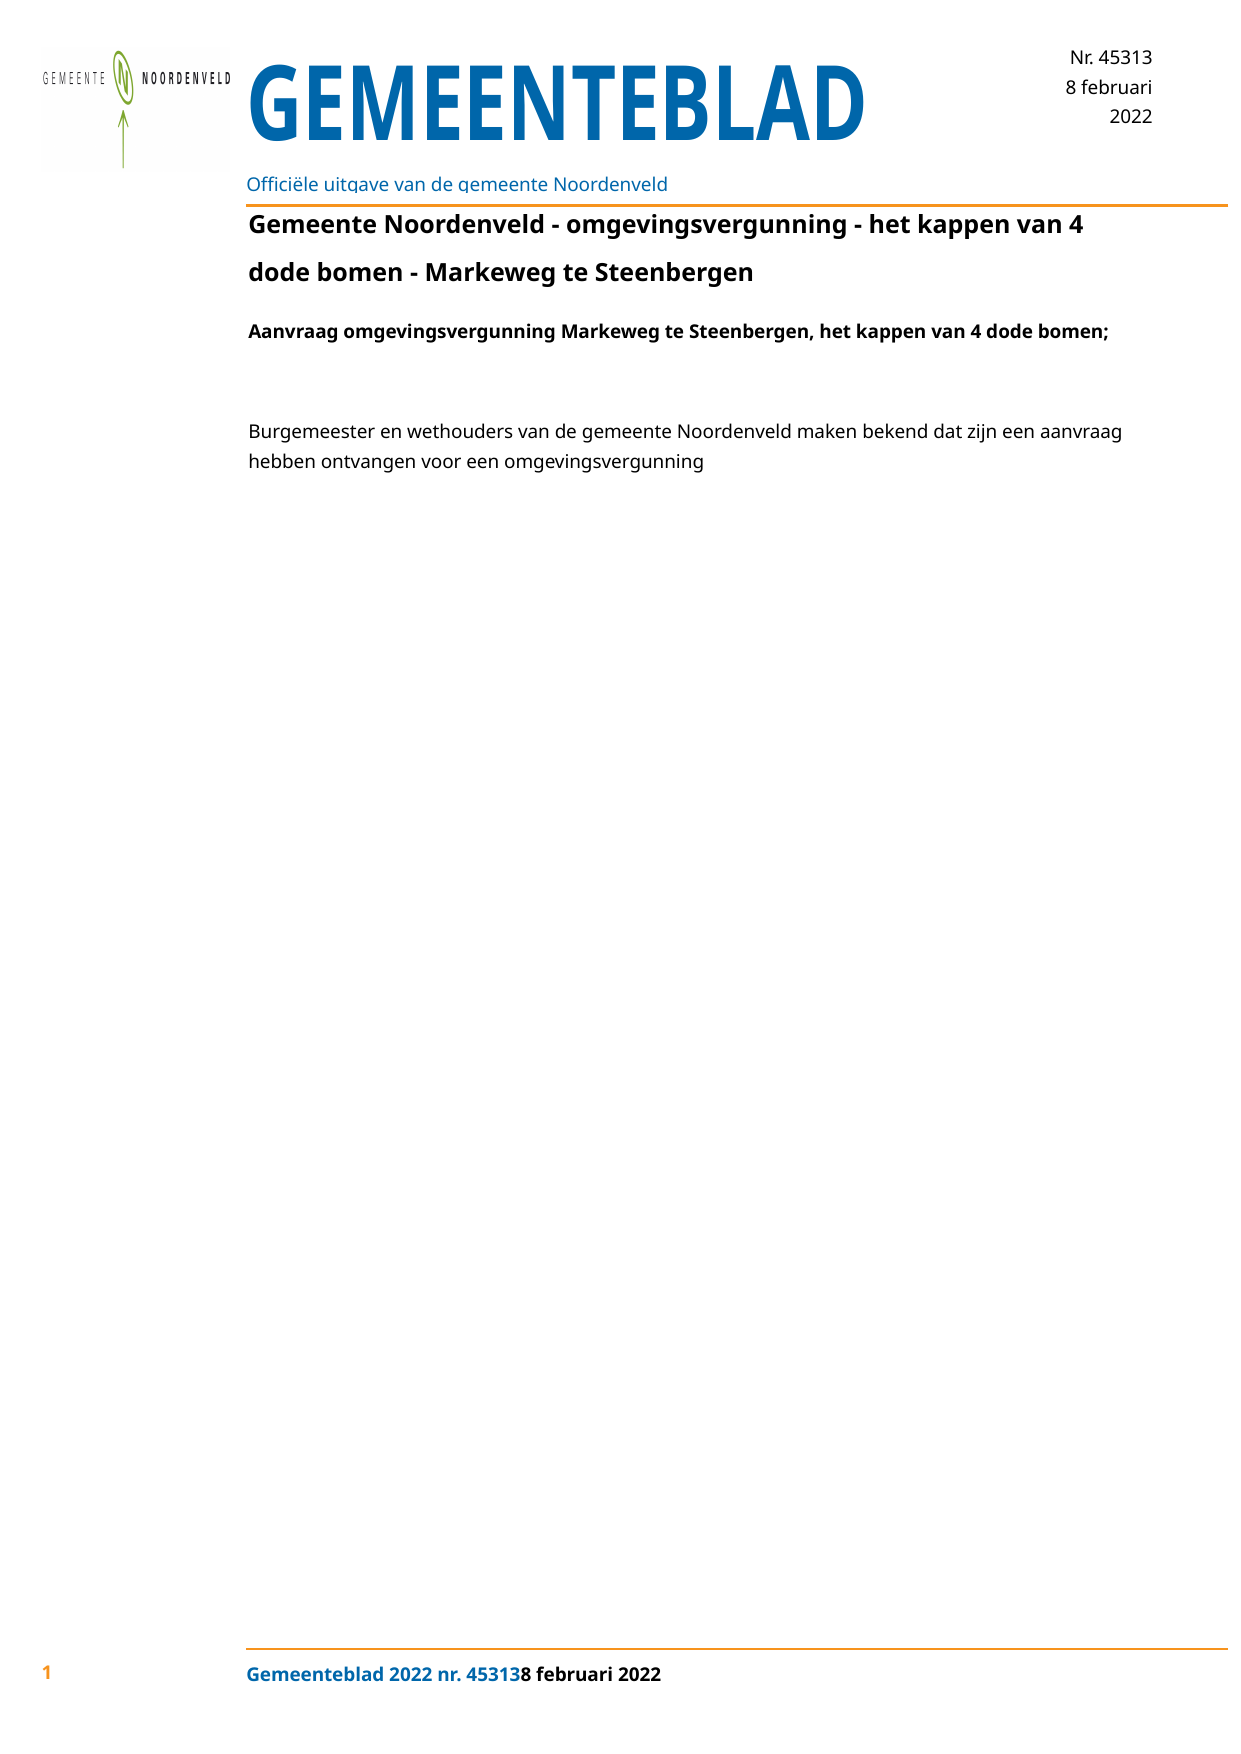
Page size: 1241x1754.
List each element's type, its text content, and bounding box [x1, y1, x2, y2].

picture [41, 47, 231, 172]
text Burgemeester en wethouders van de gemeente Noordenveld maken bekend dat zijn een aanvraag hebben ontvangen voor een omgevingsvergunning [248, 419, 1152, 474]
text Gemeente Noordenveld - omgevingsvergunning - het kappen van 4 dode bomen - Markeweg te Steenbergen [248, 207, 1152, 288]
text Aanvraag omgevingsvergunning Markeweg te Steenbergen, het kappen van 4 dode bomen; [248, 318, 1152, 344]
